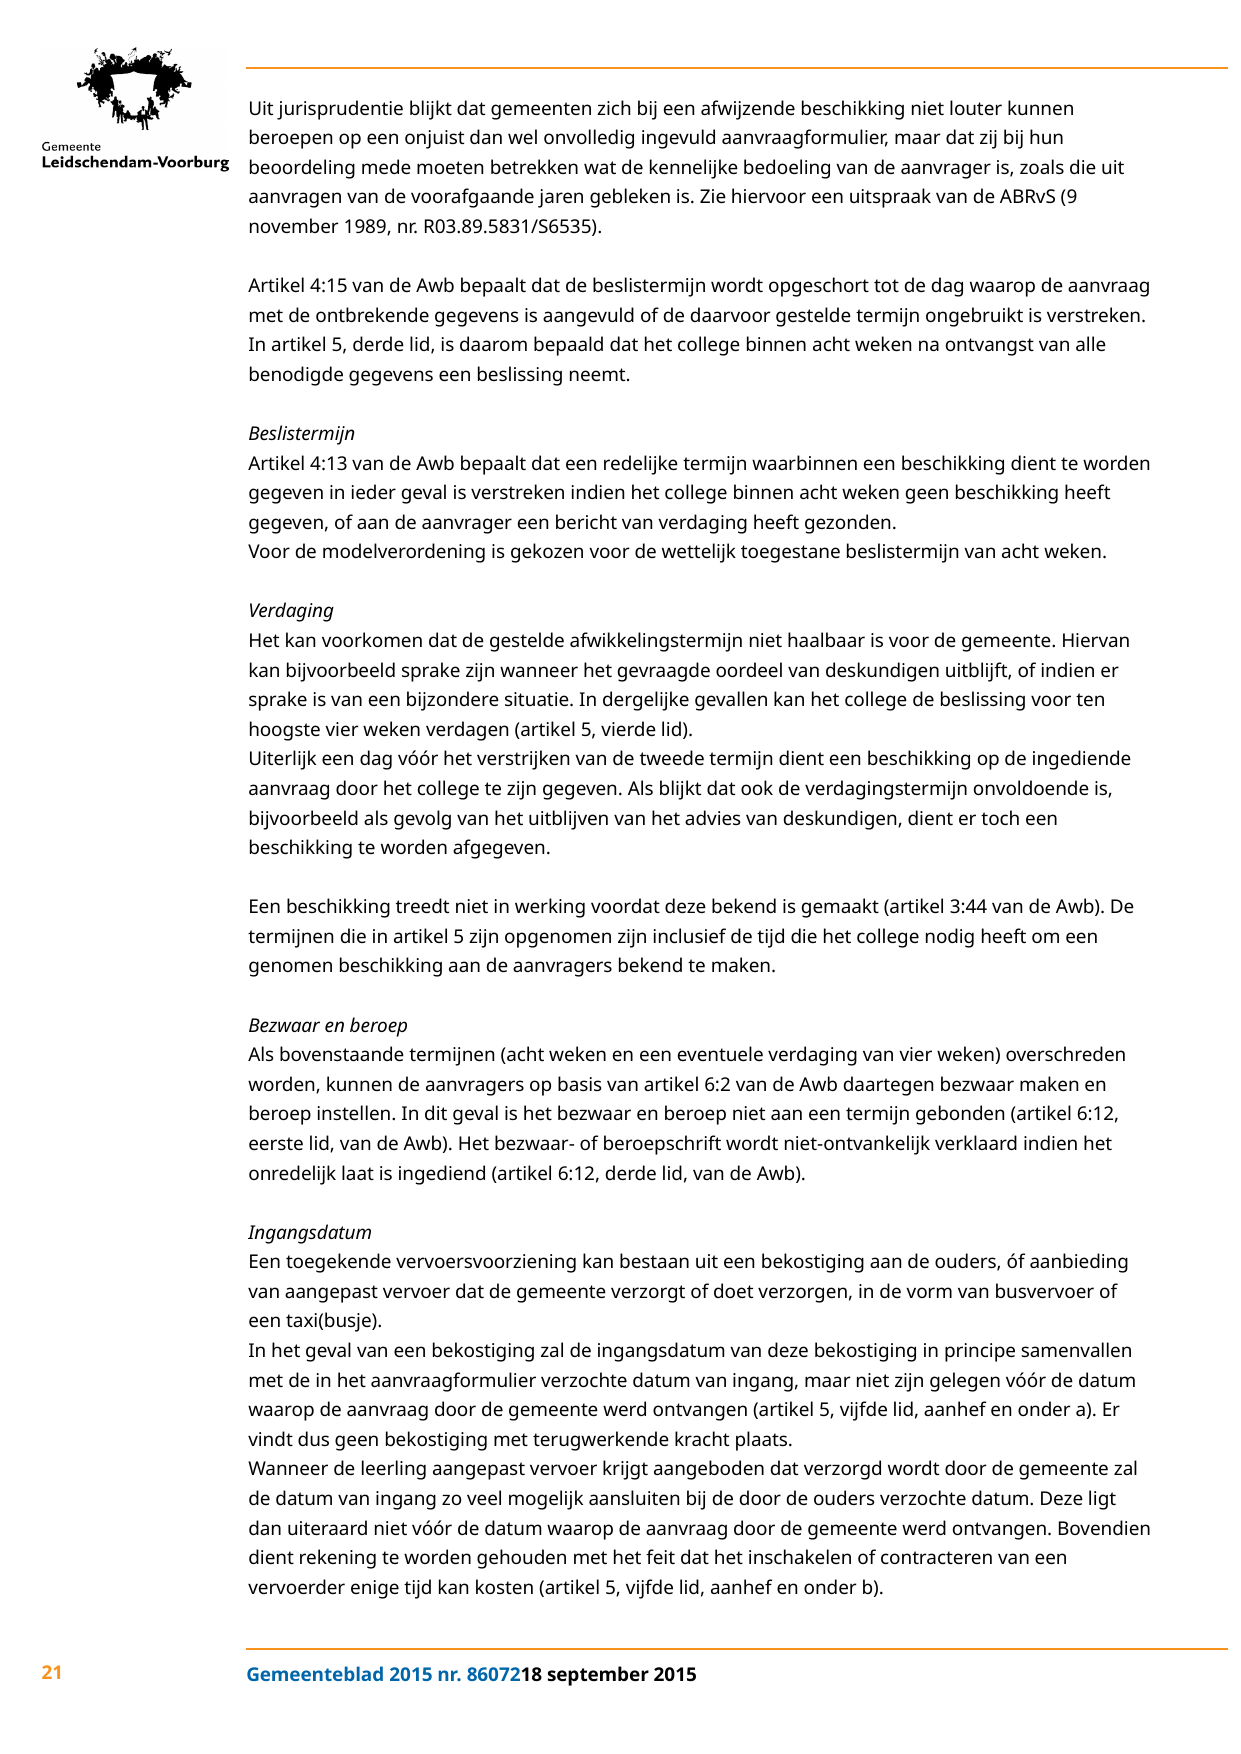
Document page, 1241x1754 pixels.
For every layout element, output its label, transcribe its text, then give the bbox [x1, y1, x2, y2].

text In het geval van een bekostiging zal de ingangsdatum van deze bekostiging in principe samenvallen met de in het aanvraagformulier verzochte datum van ingang, maar niet zijn gelegen vóór de datum waarop de aanvraag door de gemeente werd ontvangen (artikel 5, vijfde lid, aanhef en onder a). Er vindt dus geen bekostiging met terugwerkende kracht plaats. [248, 1337, 1152, 1452]
picture [41, 47, 231, 172]
text Voor de modelverordening is gekozen voor de wettelijk toegestane beslistermijn van acht weken. [248, 538, 1152, 564]
text Artikel 4:13 van de Awb bepaalt dat een redelijke termijn waarbinnen een beschikking dient te worden gegeven in ieder geval is verstreken indien het college binnen acht weken geen beschikking heeft gegeven, of aan de aanvrager een bericht van verdaging heeft gezonden. [248, 450, 1152, 535]
text Verdaging [248, 598, 1152, 623]
text Als bovenstaande termijnen (acht weken en een eventuele verdaging van vier weken) overschreden worden, kunnen de aanvragers op basis van artikel 6:2 van de Awb daartegen bezwaar maken en beroep instellen. In dit geval is het bezwaar en beroep niet aan een termijn gebonden (artikel 6:12, eerste lid, van de Awb). Het bezwaar- of beroepschrift wordt niet-ontvankelijk verklaard indien het onredelijk laat is ingediend (artikel 6:12, derde lid, van de Awb). [248, 1041, 1152, 1186]
text Uit jurisprudentie blijkt dat gemeenten zich bij een afwijzende beschikking niet louter kunnen beroepen op een onjuist dan wel onvolledig ingevuld aanvraagformulier, maar dat zij bij hun beoordeling mede moeten betrekken wat de kennelijke bedoeling van de aanvrager is, zoals die uit aanvragen van de voorafgaande jaren gebleken is. Zie hiervoor een uitspraak van de ABRvS (9 november 1989, nr. R03.89.5831/S6535). [248, 95, 1152, 239]
text Bezwaar en beroep [248, 1012, 1152, 1038]
text Ingangsdatum [248, 1219, 1152, 1245]
text Uiterlijk een dag vóór het verstrijken van de tweede termijn dient een beschikking op de ingediende aanvraag door het college te zijn gegeven. Als blijkt dat ook de verdagingstermijn onvoldoende is, bijvoorbeeld als gevolg van het uitblijven van het advies van deskundigen, dient er toch een beschikking te worden afgegeven. [248, 746, 1152, 860]
text Artikel 4:15 van de Awb bepaalt dat de beslistermijn wordt opgeschort tot de dag waarop de aanvraag met de ontbrekende gegevens is aangevuld of de daarvoor gestelde termijn ongebruikt is verstreken. In artikel 5, derde lid, is daarom bepaald dat het college binnen acht weken na ontvangst van alle benodigde gegevens een beslissing neemt. [248, 272, 1152, 387]
text Beslistermijn [248, 420, 1152, 446]
text Het kan voorkomen dat de gestelde afwikkelingstermijn niet haalbaar is voor de gemeente. Hiervan kan bijvoorbeeld sprake zijn wanneer het gevraagde oordeel van deskundigen uitblijft, of indien er sprake is van een bijzondere situatie. In dergelijke gevallen kan het college de beslissing voor ten hoogste vier weken verdagen (artikel 5, vierde lid). [248, 627, 1152, 742]
text Een toegekende vervoersvoorziening kan bestaan uit een bekostiging aan de ouders, óf aanbieding van aangepast vervoer dat de gemeente verzorgt of doet verzorgen, in de vorm van busvervoer of een taxi(busje). [248, 1248, 1152, 1333]
text Wanneer de leerling aangepast vervoer krijgt aangeboden dat verzorgd wordt door de gemeente zal de datum van ingang zo veel mogelijk aansluiten bij de door de ouders verzochte datum. Deze ligt dan uiteraard niet vóór de datum waarop de aanvraag door de gemeente werd ontvangen. Bovendien dient rekening te worden gehouden met het feit dat het inschakelen of contracteren van een vervoerder enige tijd kan kosten (artikel 5, vijfde lid, aanhef en onder b). [248, 1456, 1152, 1600]
text Een beschikking treedt niet in werking voordat deze bekend is gemaakt (artikel 3:44 van de Awb). De termijnen die in artikel 5 zijn opgenomen zijn inclusief de tijd die het college nodig heeft om een genomen beschikking aan de aanvragers bekend te maken. [248, 893, 1152, 978]
